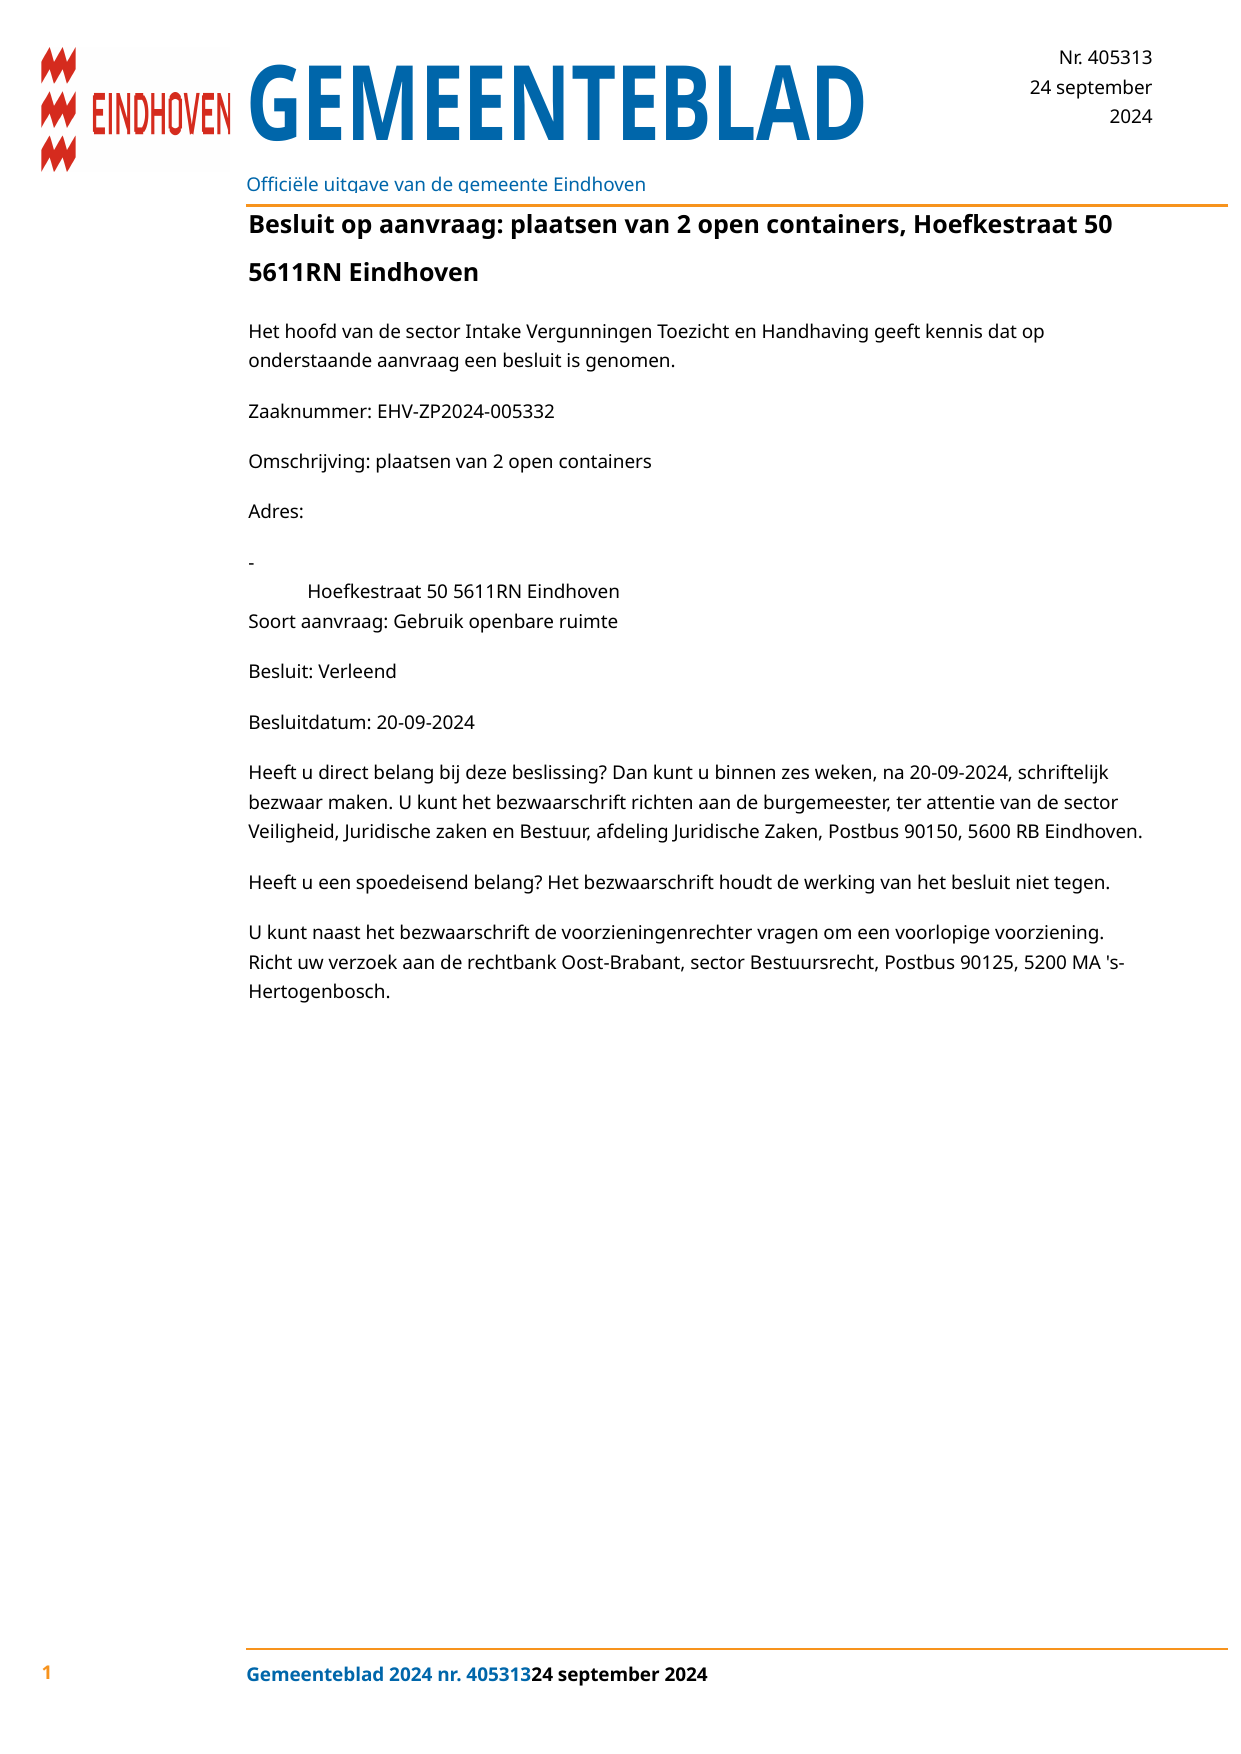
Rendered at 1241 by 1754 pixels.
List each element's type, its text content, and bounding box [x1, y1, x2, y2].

text U kunt naast het bezwaarschrift de voorzieningenrechter vragen om een voorlopige voorziening. Richt uw verzoek aan de rechtbank Oost-Brabant, sector Bestuursrecht, Postbus 90125, 5200 MA 's-Hertogenbosch. [248, 919, 1152, 1004]
text Heeft u een spoedeisend belang? Het bezwaarschrift houdt de werking van het besluit niet tegen. [248, 869, 1152, 895]
text Soort aanvraag: Gebruik openbare ruimte [248, 608, 1152, 634]
list Hoefkestraat 50 5611RN Eindhoven [248, 579, 1152, 604]
text Omschrijving: plaatsen van 2 open containers [248, 448, 1152, 474]
text Besluit op aanvraag: plaatsen van 2 open containers, Hoefkestraat 50 5611RN Eindhoven [248, 207, 1152, 288]
text Besluitdatum: 20-09-2024 [248, 709, 1152, 735]
text Het hoofd van de sector Intake Vergunningen Toezicht en Handhaving geeft kennis dat op onderstaande aanvraag een besluit is genomen. [248, 318, 1152, 373]
picture [41, 47, 231, 172]
text Besluit: Verleend [248, 659, 1152, 684]
text Adres: [248, 499, 1152, 524]
text Heeft u direct belang bij deze beslissing? Dan kunt u binnen zes weken, na 20-09-2024, schriftelijk bezwaar maken. U kunt het bezwaarschrift richten aan de burgemeester, ter attentie van de sector Veiligheid, Juridische zaken en Bestuur, afdeling Juridische Zaken, Postbus 90150, 5600 RB Eindhoven. [248, 759, 1152, 844]
text Zaaknummer: EHV-ZP2024-005332 [248, 398, 1152, 424]
